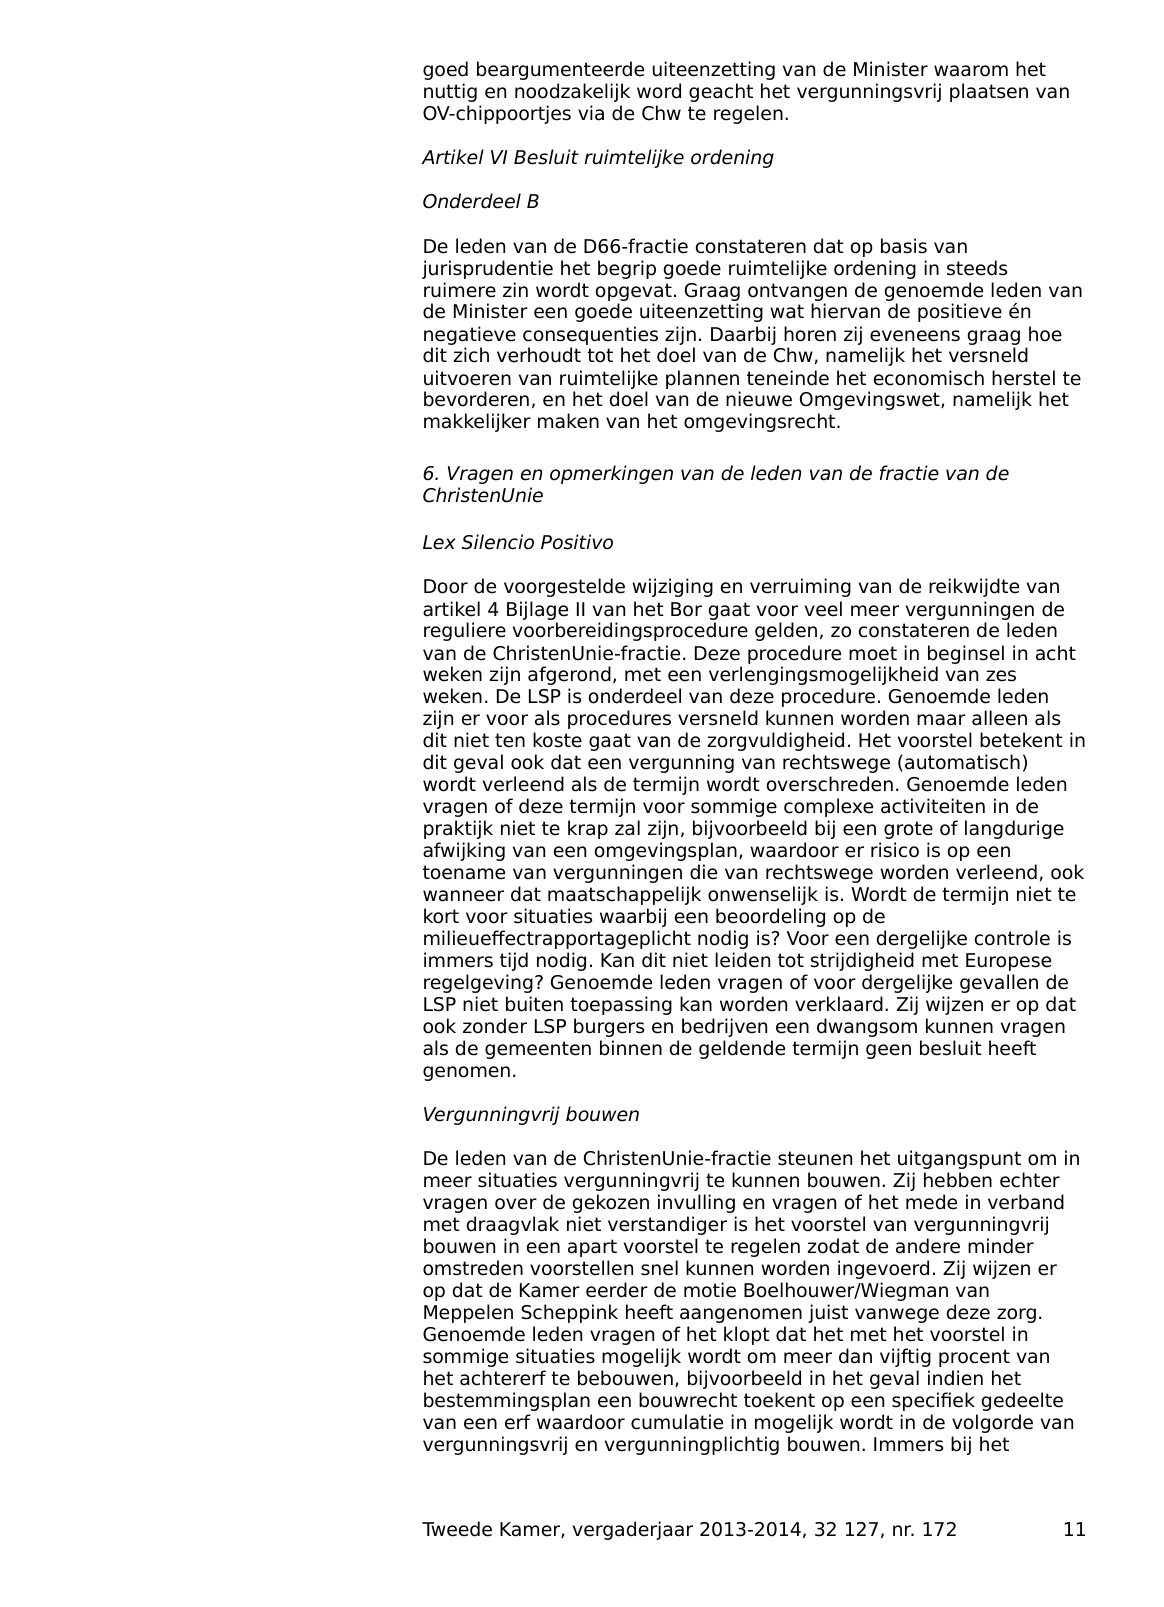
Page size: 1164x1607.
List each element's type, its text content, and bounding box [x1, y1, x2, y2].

subtitle Vergunningvrij bouwen [422, 1104, 1087, 1126]
text Door de voorgestelde wijziging en verruiming van de reikwijdte van artikel 4 Bijlage II van het Bor gaat voor veel meer vergunningen de reguliere voorbereidingsprocedure gelden, zo constateren de leden van de ChristenUnie-fractie. Deze procedure moet in beginsel in acht weken zijn afgerond, met een verlengingsmogelijkheid van zes weken. De LSP is onderdeel van deze procedure. Genoemde leden zijn er voor als procedures versneld kunnen worden maar alleen als dit niet ten koste gaat van de zorgvuldigheid. Het voorstel betekent in dit geval ook dat een vergunning van rechtswege (automatisch) wordt verleend als de termijn wordt overschreden. Genoemde leden vragen of deze termijn voor sommige complexe activiteiten in de praktijk niet te krap zal zijn, bijvoorbeeld bij een grote of langdurige afwijking van een omgevingsplan, waardoor er risico is op een toename van vergunningen die van rechtswege worden verleend, ook wanneer dat maatschappelijk onwenselijk is. Wordt de termijn niet te kort voor situaties waarbij een beoordeling op de milieueffectrapportageplicht nodig is? Voor een dergelijke controle is immers tijd nodig. Kan dit niet leiden tot strijdigheid met Europese regelgeving? Genoemde leden vragen of voor dergelijke gevallen de LSP niet buiten toepassing kan worden verklaard. Zij wijzen er op dat ook zonder LSP burgers en bedrijven een dwangsom kunnen vragen als de gemeenten binnen de geldende termijn geen besluit heeft genomen. [422, 576, 1087, 1082]
subtitle Onderdeel B [422, 191, 1087, 213]
subtitle 6. Vragen en opmerkingen van de leden van de fractie van de ChristenUnie [422, 463, 1087, 507]
subtitle Lex Silencio Positivo [422, 532, 1087, 554]
subtitle Artikel VI Besluit ruimtelijke ordening [422, 147, 1087, 169]
text De leden van de ChristenUnie-fractie steunen het uitgangspunt om in meer situaties vergunningvrij te kunnen bouwen. Zij hebben echter vragen over de gekozen invulling en vragen of het mede in verband met draagvlak niet verstandiger is het voorstel van vergunningvrij bouwen in een apart voorstel te regelen zodat de andere minder omstreden voorstellen snel kunnen worden ingevoerd. Zij wijzen er op dat de Kamer eerder de motie Boelhouwer/Wiegman van Meppelen Scheppink heeft aangenomen juist vanwege deze zorg. [422, 1148, 1087, 1324]
text Genoemde leden vragen of het klopt dat het met het voorstel in sommige situaties mogelijk wordt om meer dan vijftig procent van het achtererf te bebouwen, bijvoorbeeld in het geval indien het bestemmingsplan een bouwrecht toekent op een specifiek gedeelte van een erf waardoor cumulatie in mogelijk wordt in de volgorde van vergunningsvrij en vergunningplichtig bouwen. Immers bij het [422, 1324, 1087, 1456]
text goed beargumenteerde uiteenzetting van de Minister waarom het nuttig en noodzakelijk word geacht het vergunningsvrij plaatsen van OV-chippoortjes via de Chw te regelen. [422, 59, 1087, 125]
text De leden van de D66-fractie constateren dat op basis van jurisprudentie het begrip goede ruimtelijke ordening in steeds ruimere zin wordt opgevat. Graag ontvangen de genoemde leden van de Minister een goede uiteenzetting wat hiervan de positieve én negatieve consequenties zijn. Daarbij horen zij eveneens graag hoe dit zich verhoudt tot het doel van de Chw, namelijk het versneld uitvoeren van ruimtelijke plannen teneinde het economisch herstel te bevorderen, en het doel van de nieuwe Omgevingswet, namelijk het makkelijker maken van het omgevingsrecht. [422, 236, 1087, 433]
